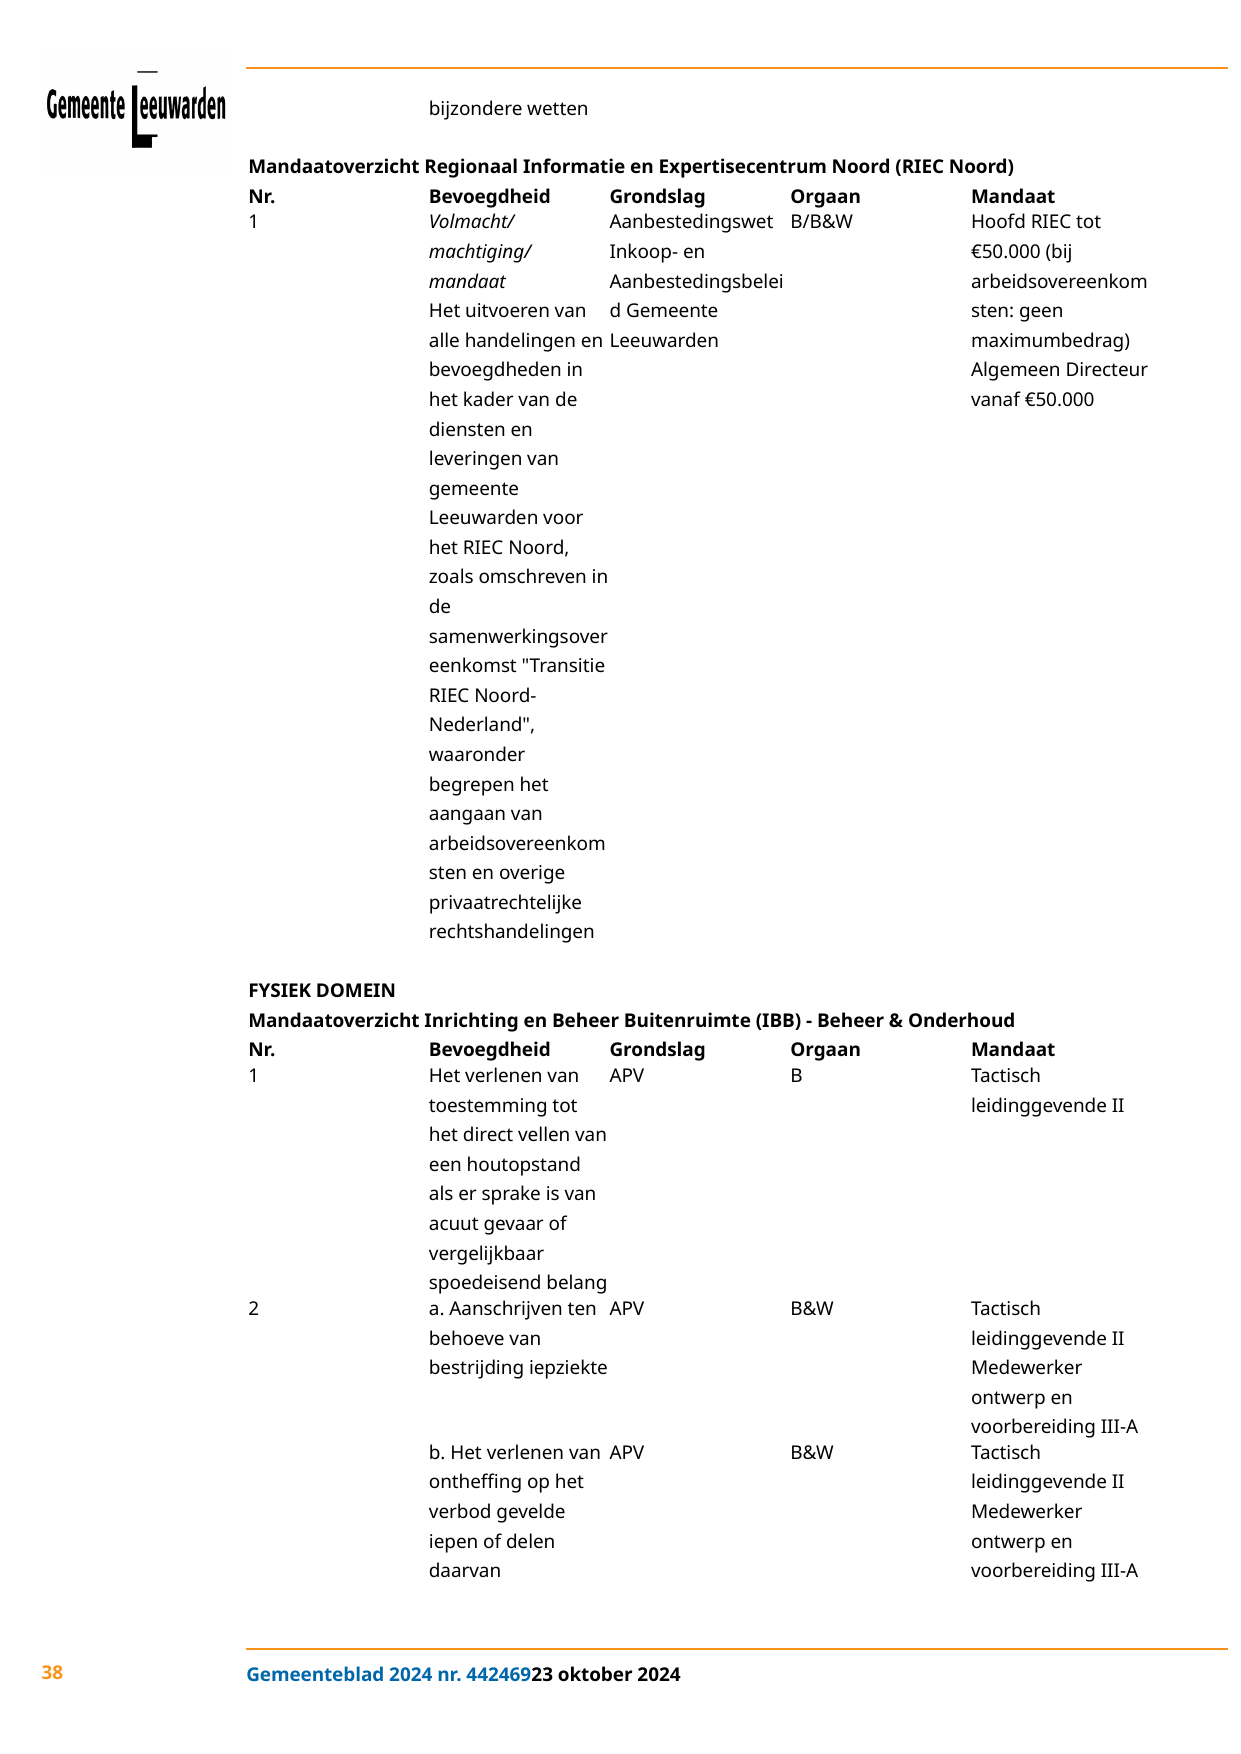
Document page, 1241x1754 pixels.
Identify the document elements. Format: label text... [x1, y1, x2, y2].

table_cell 2 [248, 1295, 429, 1439]
text FYSIEK DOMEIN [248, 977, 1152, 1003]
table_cell APV [609, 1062, 790, 1295]
table_cell Tactisch leidinggevende II [971, 1062, 1152, 1295]
picture [41, 47, 231, 172]
table_cell [971, 95, 1152, 121]
table_cell [609, 95, 790, 121]
table_cell Tactisch leidinggevende II Medewerker ontwerp en voorbereiding III-A [971, 1439, 1152, 1583]
table_header Grondslag [609, 1037, 790, 1062]
table_cell 1 [248, 1062, 429, 1295]
table_cell B/B&W [790, 209, 971, 944]
table_header Bevoegdheid [429, 1037, 609, 1062]
table_header Orgaan [790, 183, 971, 209]
table_cell Tactisch leidinggevende II Medewerker ontwerp en voorbereiding III-A [971, 1295, 1152, 1439]
table_cell [248, 1439, 429, 1583]
table_header Orgaan [790, 1037, 971, 1062]
table_header Nr. [248, 1037, 429, 1062]
table_cell B&W [790, 1295, 971, 1439]
table_cell 1 [248, 209, 429, 944]
table_cell a. Aanschrijven ten behoeve van bestrijding iepziekte [429, 1295, 609, 1439]
table_cell Aanbestedingswet Inkoop- en Aanbestedingsbeleid Gemeente Leeuwarden [609, 209, 790, 944]
table_cell bijzondere wetten [429, 95, 609, 121]
table_cell APV [609, 1295, 790, 1439]
table_cell Hoofd RIEC tot €50.000 (bij arbeidsovereenkomsten: geen maximumbedrag) Algemeen Directeur vanaf €50.000 [971, 209, 1152, 944]
table_header Mandaat [971, 183, 1152, 209]
table_cell APV [609, 1439, 790, 1583]
table_header Nr. [248, 183, 429, 209]
text Mandaatoverzicht Regionaal Informatie en Expertisecentrum Noord (RIEC Noord) [248, 153, 1152, 179]
table_cell Het verlenen van toestemming tot het direct vellen van een houtopstand als er sprake is van acuut gevaar of vergelijkbaar spoedeisend belang [429, 1062, 609, 1295]
table_cell Volmacht/machtiging/mandaat Het uitvoeren van alle handelingen en bevoegdheden in het kader van de diensten en leveringen van gemeente Leeuwarden voor het RIEC Noord, zoals omschreven in de samenwerkingsovereenkomst "Transitie RIEC Noord-Nederland", waaronder begrepen het aangaan van arbeidsovereenkomsten en overige privaatrechtelijke rechtshandelingen [429, 209, 609, 944]
table_cell [248, 95, 429, 121]
table_cell [790, 95, 971, 121]
table_cell B&W [790, 1439, 971, 1583]
table_header Mandaat [971, 1037, 1152, 1062]
table_header Grondslag [609, 183, 790, 209]
table_header Bevoegdheid [429, 183, 609, 209]
table_cell b. Het verlenen van ontheffing op het verbod gevelde iepen of delen daarvan [429, 1439, 609, 1583]
table_cell B [790, 1062, 971, 1295]
text Mandaatoverzicht Inrichting en Beheer Buitenruimte (IBB) - Beheer & Onderhoud [248, 1007, 1152, 1033]
